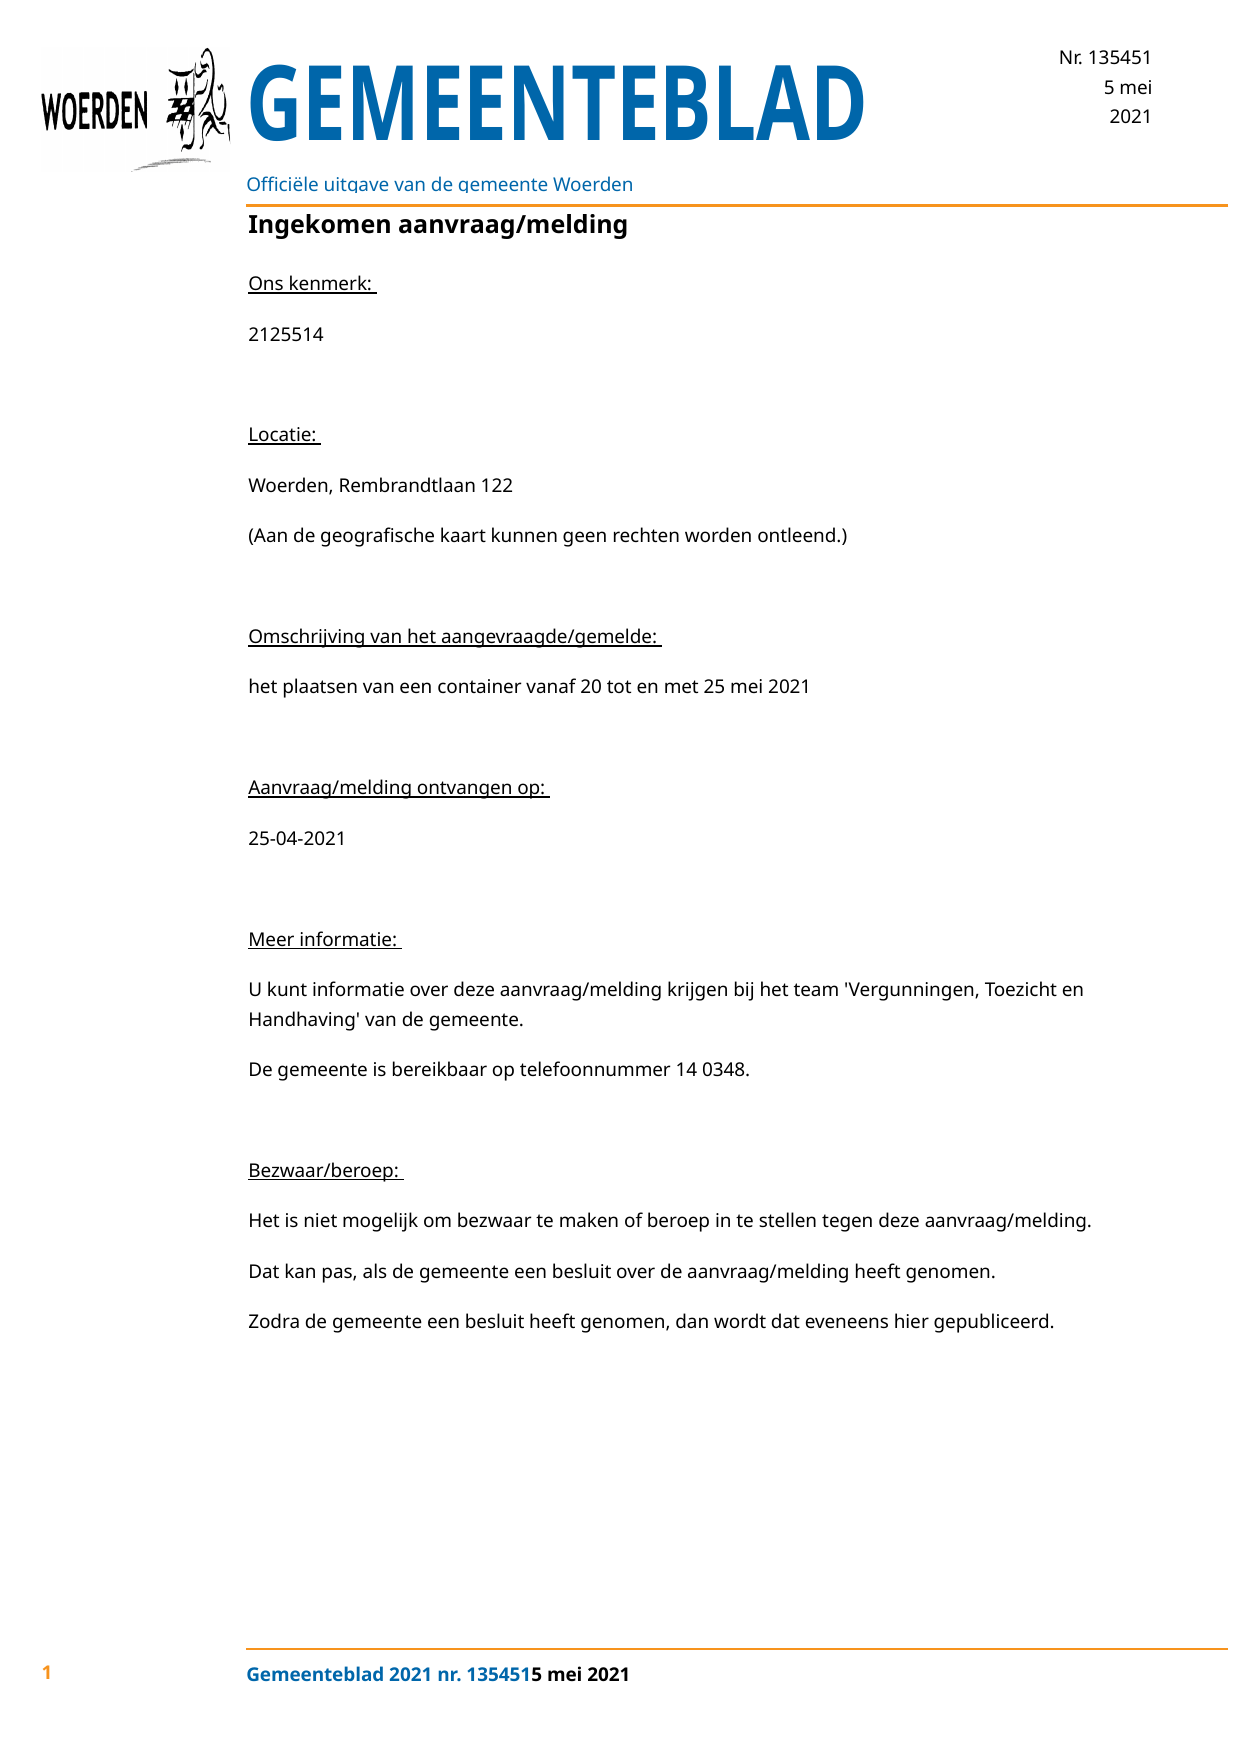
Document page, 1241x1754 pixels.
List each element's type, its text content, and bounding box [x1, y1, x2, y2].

text Omschrijving van het aangevraagde/gemelde: [248, 623, 1152, 649]
text Locatie: [248, 422, 1152, 447]
text Woerden, Rembrandtlaan 122 [248, 472, 1152, 498]
picture [41, 47, 231, 172]
text Meer informatie: [248, 926, 1152, 951]
text De gemeente is bereikbaar op telefoonnummer 14 0348. [248, 1056, 1152, 1082]
text Dat kan pas, als de gemeente een besluit over de aanvraag/melding heeft genomen. [248, 1258, 1152, 1283]
text Bezwaar/beroep: [248, 1157, 1152, 1183]
text Ingekomen aanvraag/melding [248, 207, 1152, 241]
text (Aan de geografische kaart kunnen geen rechten worden ontleend.) [248, 522, 1152, 548]
text Het is niet mogelijk om bezwaar te maken of beroep in te stellen tegen deze aanvraag/melding. [248, 1207, 1152, 1233]
text U kunt informatie over deze aanvraag/melding krijgen bij het team 'Vergunningen, Toezicht en Handhaving' van de gemeente. [248, 976, 1152, 1031]
text Ons kenmerk: [248, 270, 1152, 296]
text 2125514 [248, 321, 1152, 346]
text Aanvraag/melding ontvangen op: [248, 774, 1152, 800]
text Zodra de gemeente een besluit heeft genomen, dan wordt dat eveneens hier gepubliceerd. [248, 1308, 1152, 1334]
text 25-04-2021 [248, 825, 1152, 851]
text het plaatsen van een container vanaf 20 tot en met 25 mei 2021 [248, 674, 1152, 699]
